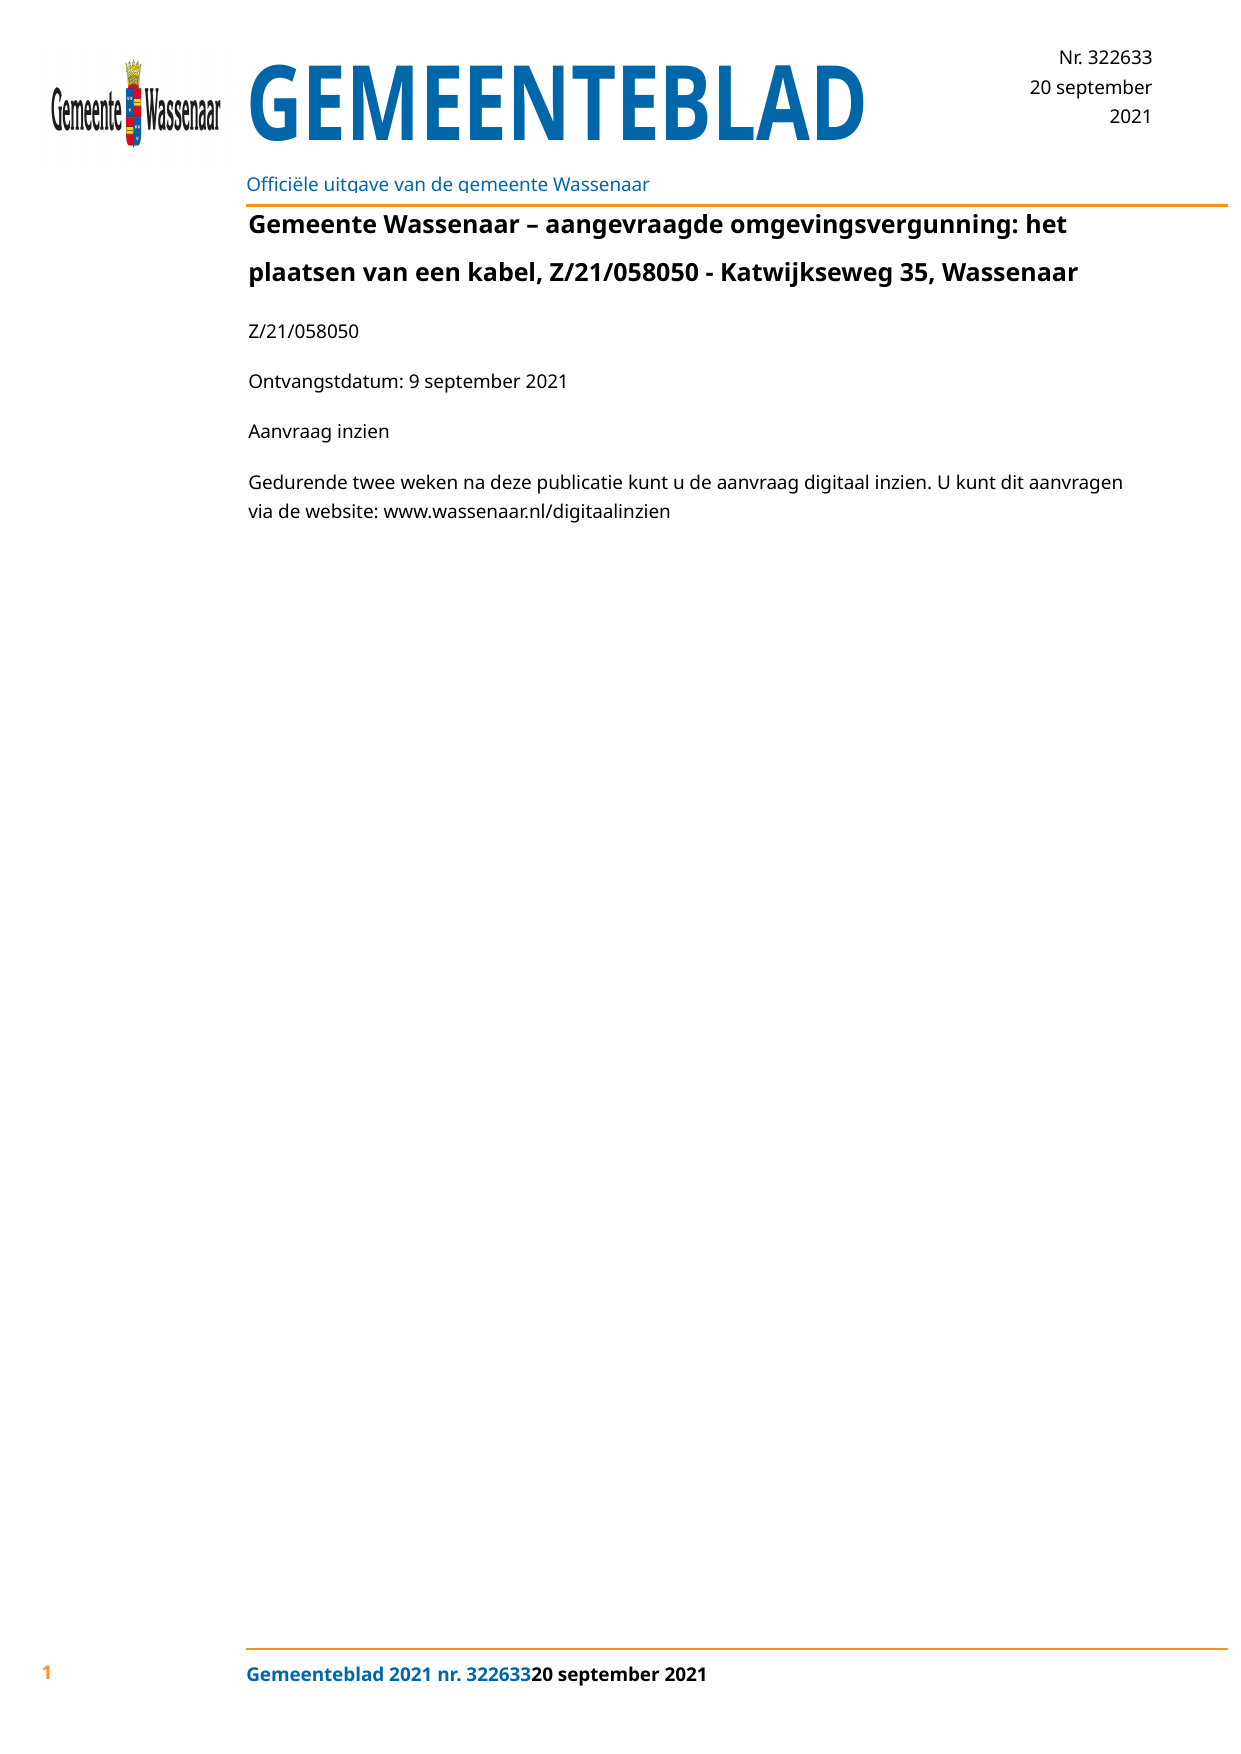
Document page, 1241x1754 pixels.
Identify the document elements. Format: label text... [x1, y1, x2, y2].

text Aanvraag inzien [248, 419, 1152, 444]
text Gemeente Wassenaar – aangevraagde omgevingsvergunning: het plaatsen van een kabel, Z/21/058050 - Katwijkseweg 35, Wassenaar [248, 207, 1152, 288]
text Z/21/058050 [248, 318, 1152, 344]
picture [41, 47, 231, 172]
text Ontvangstdatum: 9 september 2021 [248, 368, 1152, 394]
text Gedurende twee weken na deze publicatie kunt u de aanvraag digitaal inzien. U kunt dit aanvragen via de website: www.wassenaar.nl/digitaalinzien [248, 469, 1152, 524]
